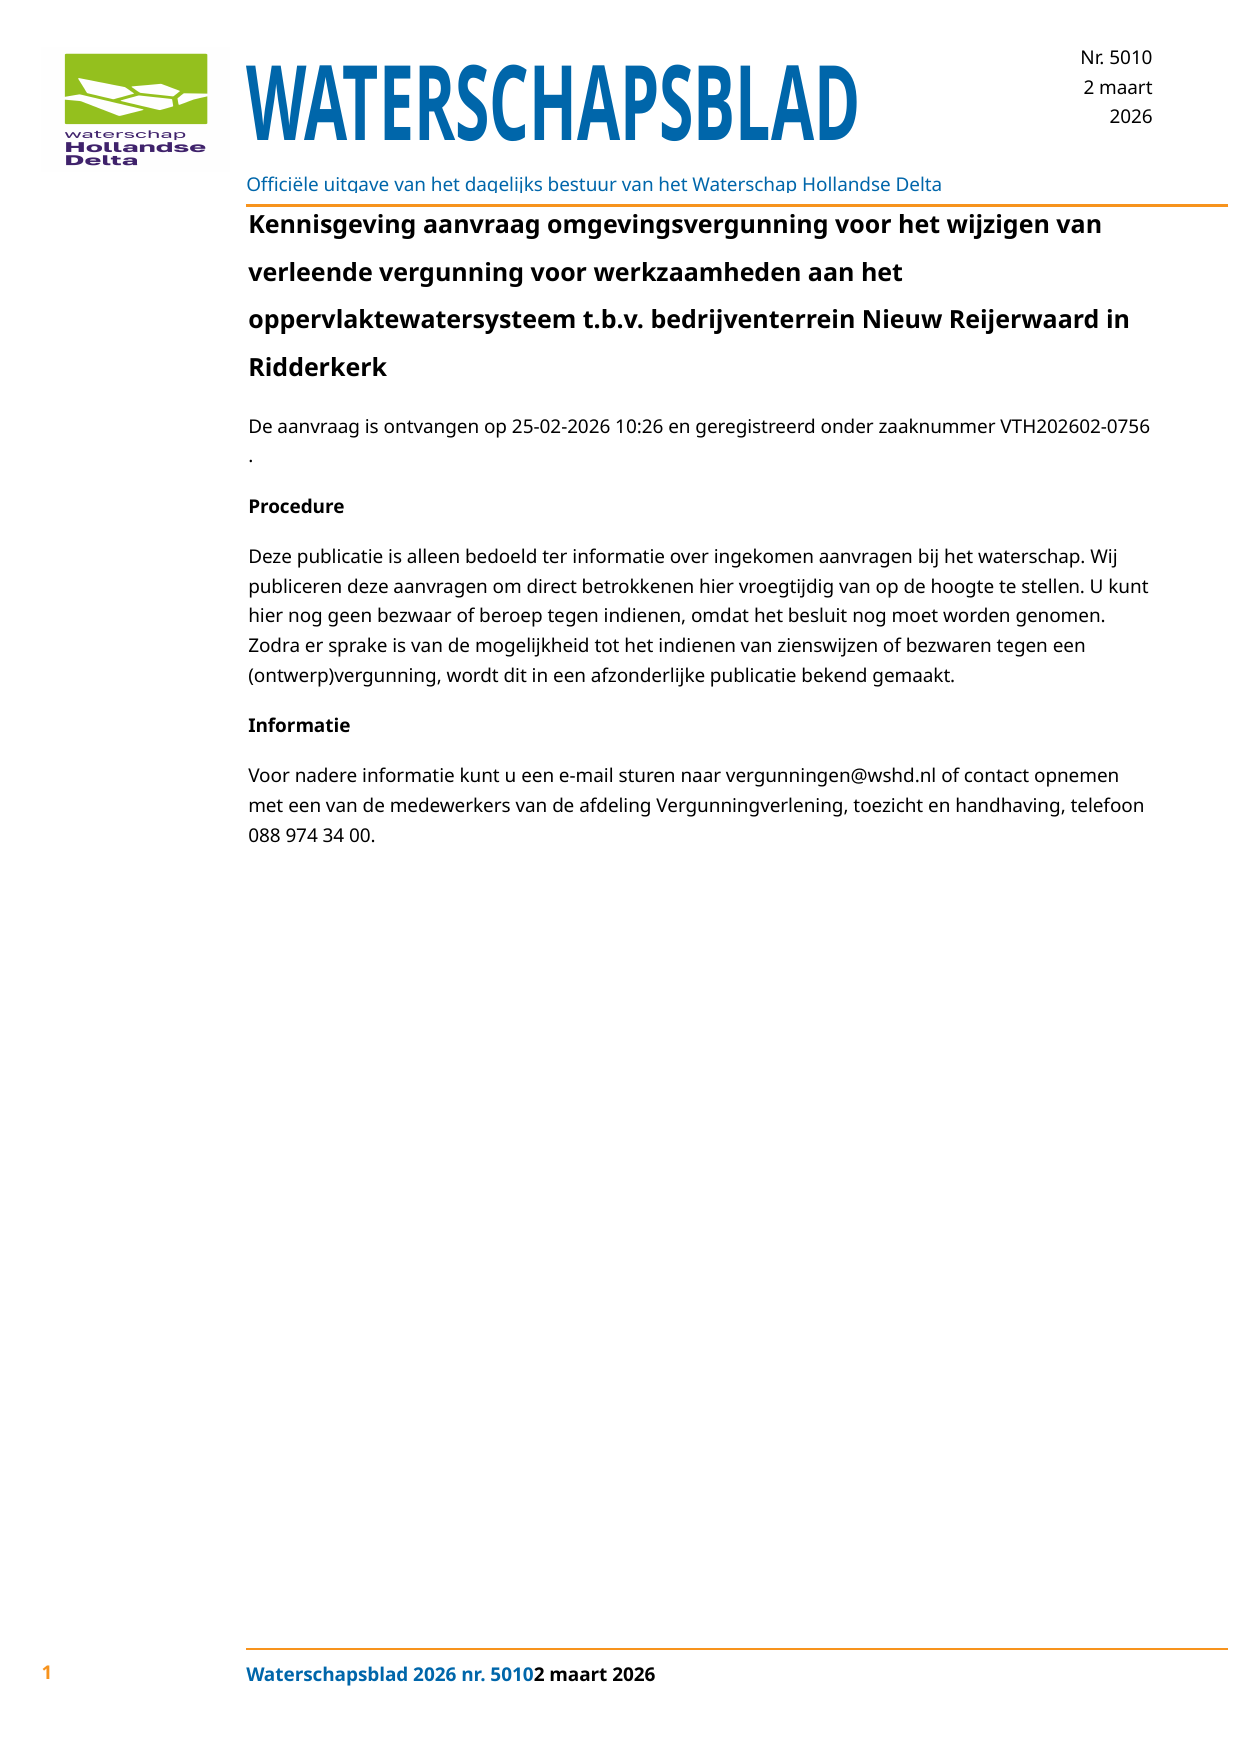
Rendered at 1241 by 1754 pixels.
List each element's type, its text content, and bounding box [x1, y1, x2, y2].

picture [41, 47, 231, 172]
text Informatie [248, 712, 1152, 738]
text Deze publicatie is alleen bedoeld ter informatie over ingekomen aanvragen bij het waterschap. Wij publiceren deze aanvragen om direct betrokkenen hier vroegtijdig van op de hoogte te stellen. U kunt hier nog geen bezwaar of beroep tegen indienen, omdat het besluit nog moet worden genomen. Zodra er sprake is van de mogelijkheid tot het indienen van zienswijzen of bezwaren tegen een (ontwerp)vergunning, wordt dit in een afzonderlijke publicatie bekend gemaakt. [248, 543, 1152, 688]
text Voor nadere informatie kunt u een e-mail sturen naar vergunningen@wshd.nl of contact opnemen met een van de medewerkers van de afdeling Vergunningverlening, toezicht en handhaving, telefoon 088 974 34 00. [248, 763, 1152, 848]
text Kennisgeving aanvraag omgevingsvergunning voor het wijzigen van verleende vergunning voor werkzaamheden aan het oppervlaktewatersysteem t.b.v. bedrijventerrein Nieuw Reijerwaard in Ridderkerk [248, 207, 1152, 384]
text Procedure [248, 493, 1152, 519]
text De aanvraag is ontvangen op 25-02-2026 10:26 en geregistreerd onder zaaknummer VTH202602-0756 . [248, 413, 1152, 468]
